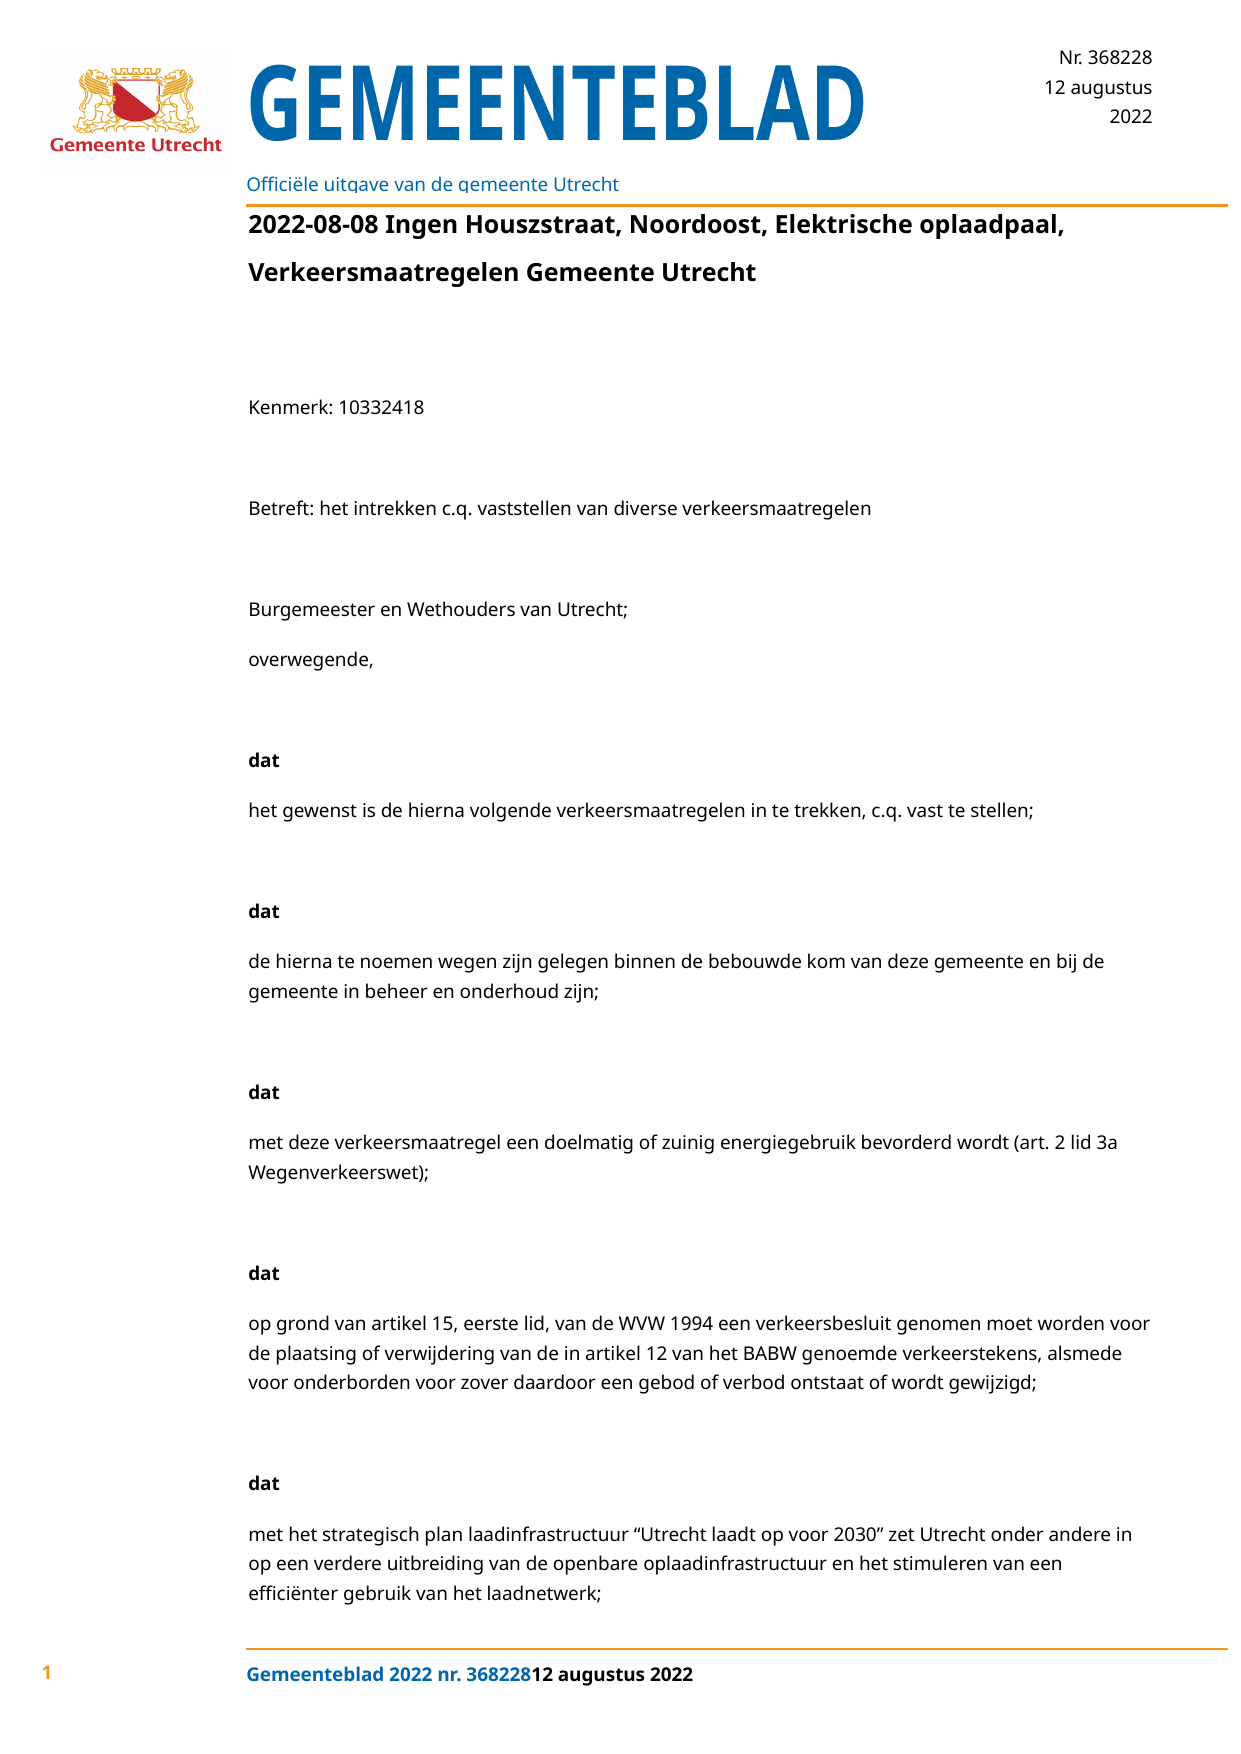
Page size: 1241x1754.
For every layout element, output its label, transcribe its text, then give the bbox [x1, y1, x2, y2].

text het gewenst is de hierna volgende verkeersmaatregelen in te trekken, c.q. vast te stellen; [248, 797, 1152, 823]
text Betreft: het intrekken c.q. vaststellen van diverse verkeersmaatregelen [248, 495, 1152, 521]
text de hierna te noemen wegen zijn gelegen binnen de bebouwde kom van deze gemeente en bij de gemeente in beheer en onderhoud zijn; [248, 949, 1152, 1004]
text overwegende, [248, 646, 1152, 672]
text dat [248, 898, 1152, 924]
picture [41, 47, 231, 172]
text Kenmerk: 10332418 [248, 394, 1152, 420]
text dat [248, 1079, 1152, 1105]
text met deze verkeersmaatregel een doelmatig of zuinig energiegebruik bevorderd wordt (art. 2 lid 3a Wegenverkeerswet); [248, 1129, 1152, 1185]
text Burgemeester en Wethouders van Utrecht; [248, 596, 1152, 621]
text dat [248, 1470, 1152, 1496]
text 2022-08-08 Ingen Houszstraat, Noordoost, Elektrische oplaadpaal, Verkeersmaatregelen Gemeente Utrecht [248, 207, 1152, 288]
text dat [248, 1260, 1152, 1286]
text dat [248, 747, 1152, 773]
text op grond van artikel 15, eerste lid, van de WVW 1994 een verkeersbesluit genomen moet worden voor de plaatsing of verwijdering van de in artikel 12 van het BABW genoemde verkeerstekens, alsmede voor onderborden voor zover daardoor een gebod of verbod ontstaat of wordt gewijzigd; [248, 1310, 1152, 1395]
text met het strategisch plan laadinfrastructuur “Utrecht laadt op voor 2030” zet Utrecht onder andere in op een verdere uitbreiding van de openbare oplaadinfrastructuur en het stimuleren van een efficiënter gebruik van het laadnetwerk; [248, 1521, 1152, 1606]
